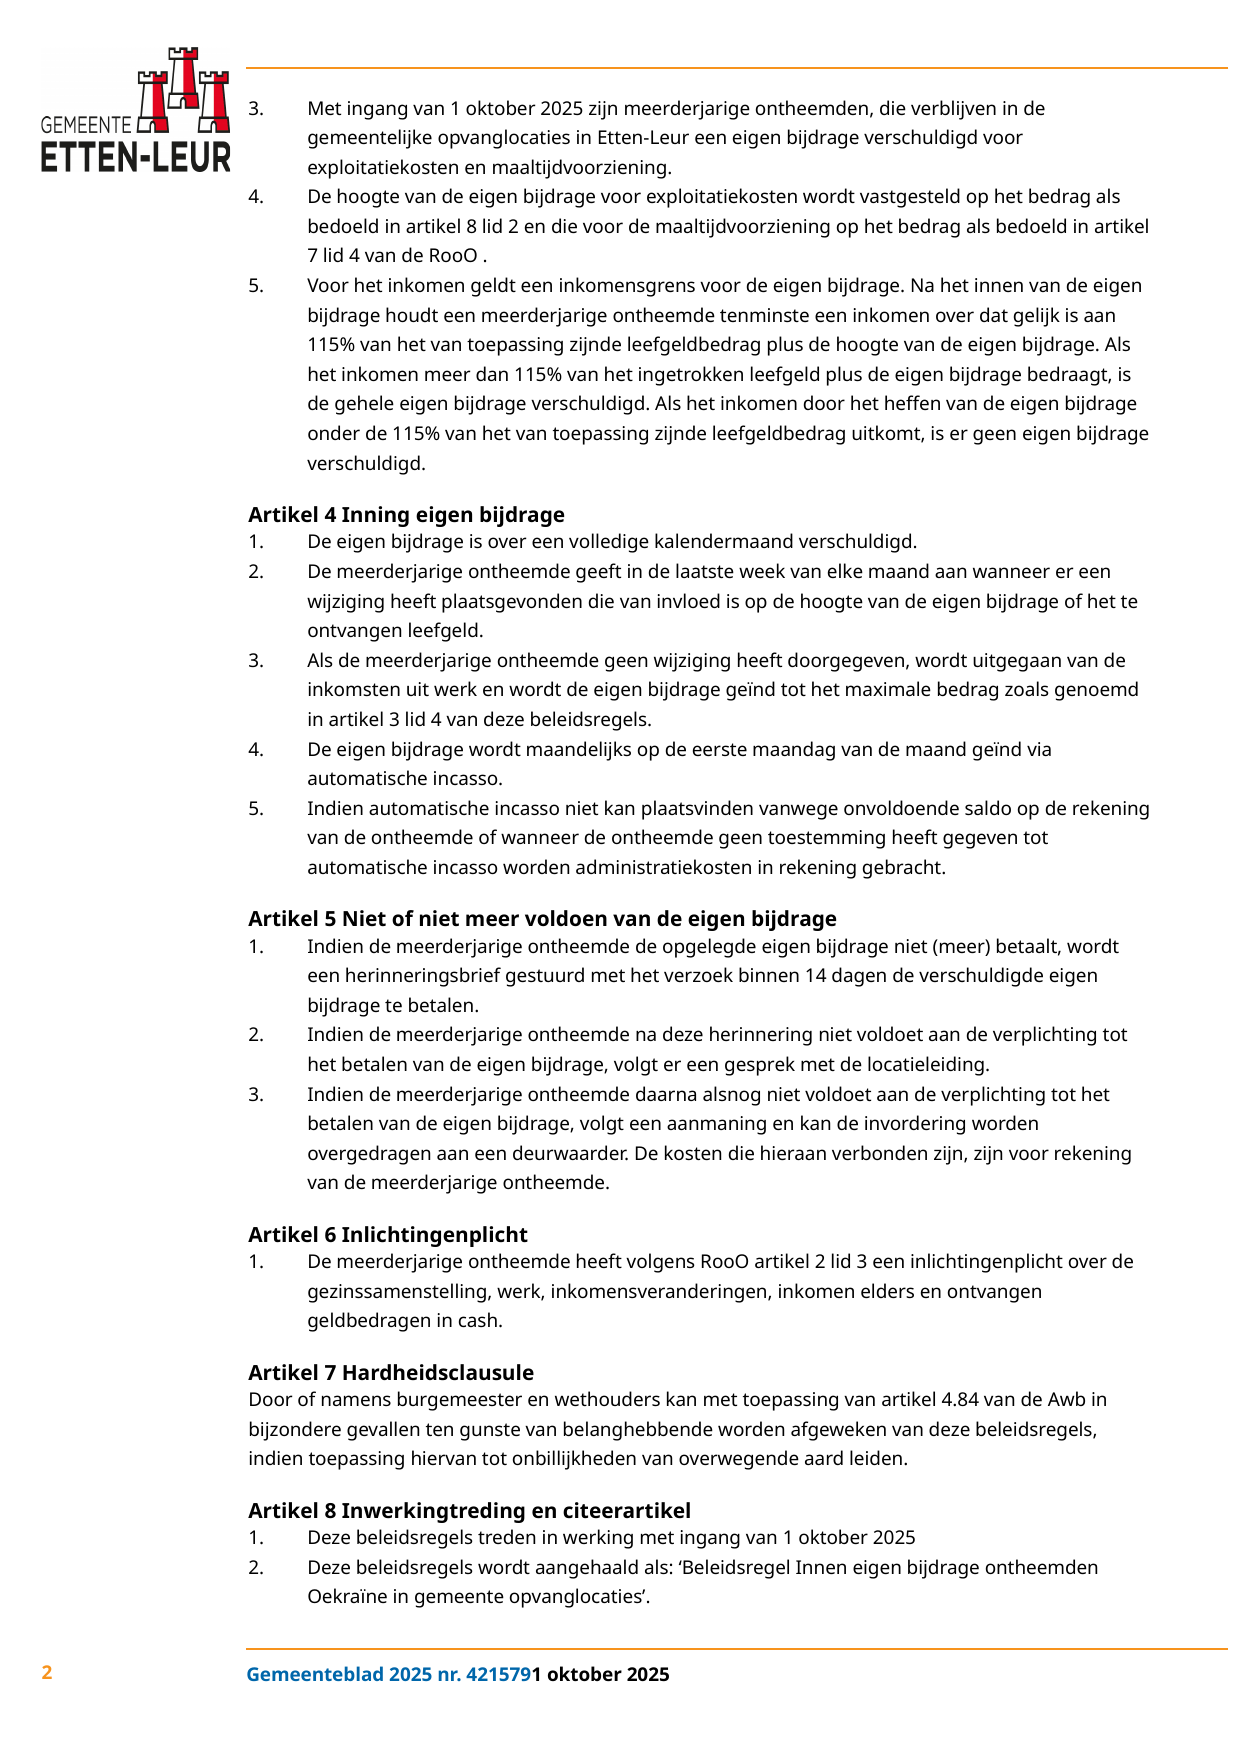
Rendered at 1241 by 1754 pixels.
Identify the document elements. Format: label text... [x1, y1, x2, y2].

list Deze beleidsregels treden in werking met ingang van 1 oktober 2025 [248, 1524, 1152, 1550]
list De meerderjarige ontheemde heeft volgens RooO artikel 2 lid 3 een inlichtingenplicht over de gezinssamenstelling, werk, inkomensveranderingen, inkomen elders en ontvangen geldbedragen in cash. [248, 1248, 1152, 1333]
list Als de meerderjarige ontheemde geen wijziging heeft doorgegeven, wordt uitgegaan van de inkomsten uit werk en wordt de eigen bijdrage geïnd tot het maximale bedrag zoals genoemd in artikel 3 lid 4 van deze beleidsregels. [248, 647, 1152, 732]
list De eigen bijdrage wordt maandelijks op de eerste maandag van de maand geïnd via automatische incasso. [248, 736, 1152, 791]
list Voor het inkomen geldt een inkomensgrens voor de eigen bijdrage. Na het innen van de eigen bijdrage houdt een meerderjarige ontheemde tenminste een inkomen over dat gelijk is aan 115% van het van toepassing zijnde leefgeldbedrag plus de hoogte van de eigen bijdrage. Als het inkomen meer dan 115% van het ingetrokken leefgeld plus de eigen bijdrage bedraagt, is de gehele eigen bijdrage verschuldigd. Als het inkomen door het heffen van de eigen bijdrage onder de 115% van het van toepassing zijnde leefgeldbedrag uitkomt, is er geen eigen bijdrage verschuldigd. [248, 272, 1152, 476]
list De meerderjarige ontheemde geeft in de laatste week van elke maand aan wanneer er een wijziging heeft plaatsgevonden die van invloed is op de hoogte van de eigen bijdrage of het te ontvangen leefgeld. [248, 558, 1152, 643]
list Indien de meerderjarige ontheemde de opgelegde eigen bijdrage niet (meer) betaalt, wordt een herinneringsbrief gestuurd met het verzoek binnen 14 dagen de verschuldigde eigen bijdrage te betalen. [248, 933, 1152, 1018]
list Indien de meerderjarige ontheemde daarna alsnog niet voldoet aan de verplichting tot het betalen van de eigen bijdrage, volgt een aanmaning en kan de invordering worden overgedragen aan een deurwaarder. De kosten die hieraan verbonden zijn, zijn voor rekening van de meerderjarige ontheemde. [248, 1081, 1152, 1195]
list De hoogte van de eigen bijdrage voor exploitatiekosten wordt vastgesteld op het bedrag als bedoeld in artikel 8 lid 2 en die voor de maaltijdvoorziening op het bedrag als bedoeld in artikel 7 lid 4 van de RooO . [248, 183, 1152, 268]
list Met ingang van 1 oktober 2025 zijn meerderjarige ontheemden, die verblijven in de gemeentelijke opvanglocaties in Etten-Leur een eigen bijdrage verschuldigd voor exploitatiekosten en maaltijdvoorziening. [248, 95, 1152, 180]
text Artikel 4 Inning eigen bijdrage [248, 500, 1152, 529]
list Deze beleidsregels wordt aangehaald als: ‘Beleidsregel Innen eigen bijdrage ontheemden Oekraïne in gemeente opvanglocaties’. [248, 1554, 1152, 1609]
list Indien automatische incasso niet kan plaatsvinden vanwege onvoldoende saldo op de rekening van de ontheemde of wanneer de ontheemde geen toestemming heeft gegeven tot automatische incasso worden administratiekosten in rekening gebracht. [248, 795, 1152, 880]
text Door of namens burgemeester en wethouders kan met toepassing van artikel 4.84 van de Awb in bijzondere gevallen ten gunste van belanghebbende worden afgeweken van deze beleidsregels, indien toepassing hiervan tot onbillijkheden van overwegende aard leiden. [248, 1386, 1152, 1471]
text Artikel 8 Inwerkingtreding en citeerartikel [248, 1496, 1152, 1524]
text Artikel 5 Niet of niet meer voldoen van de eigen bijdrage [248, 904, 1152, 933]
text Artikel 7 Hardheidsclausule [248, 1358, 1152, 1386]
list De eigen bijdrage is over een volledige kalendermaand verschuldigd. [248, 529, 1152, 554]
picture [41, 47, 231, 172]
text Artikel 6 Inlichtingenplicht [248, 1220, 1152, 1248]
list Indien de meerderjarige ontheemde na deze herinnering niet voldoet aan de verplichting tot het betalen van de eigen bijdrage, volgt er een gesprek met de locatieleiding. [248, 1022, 1152, 1077]
